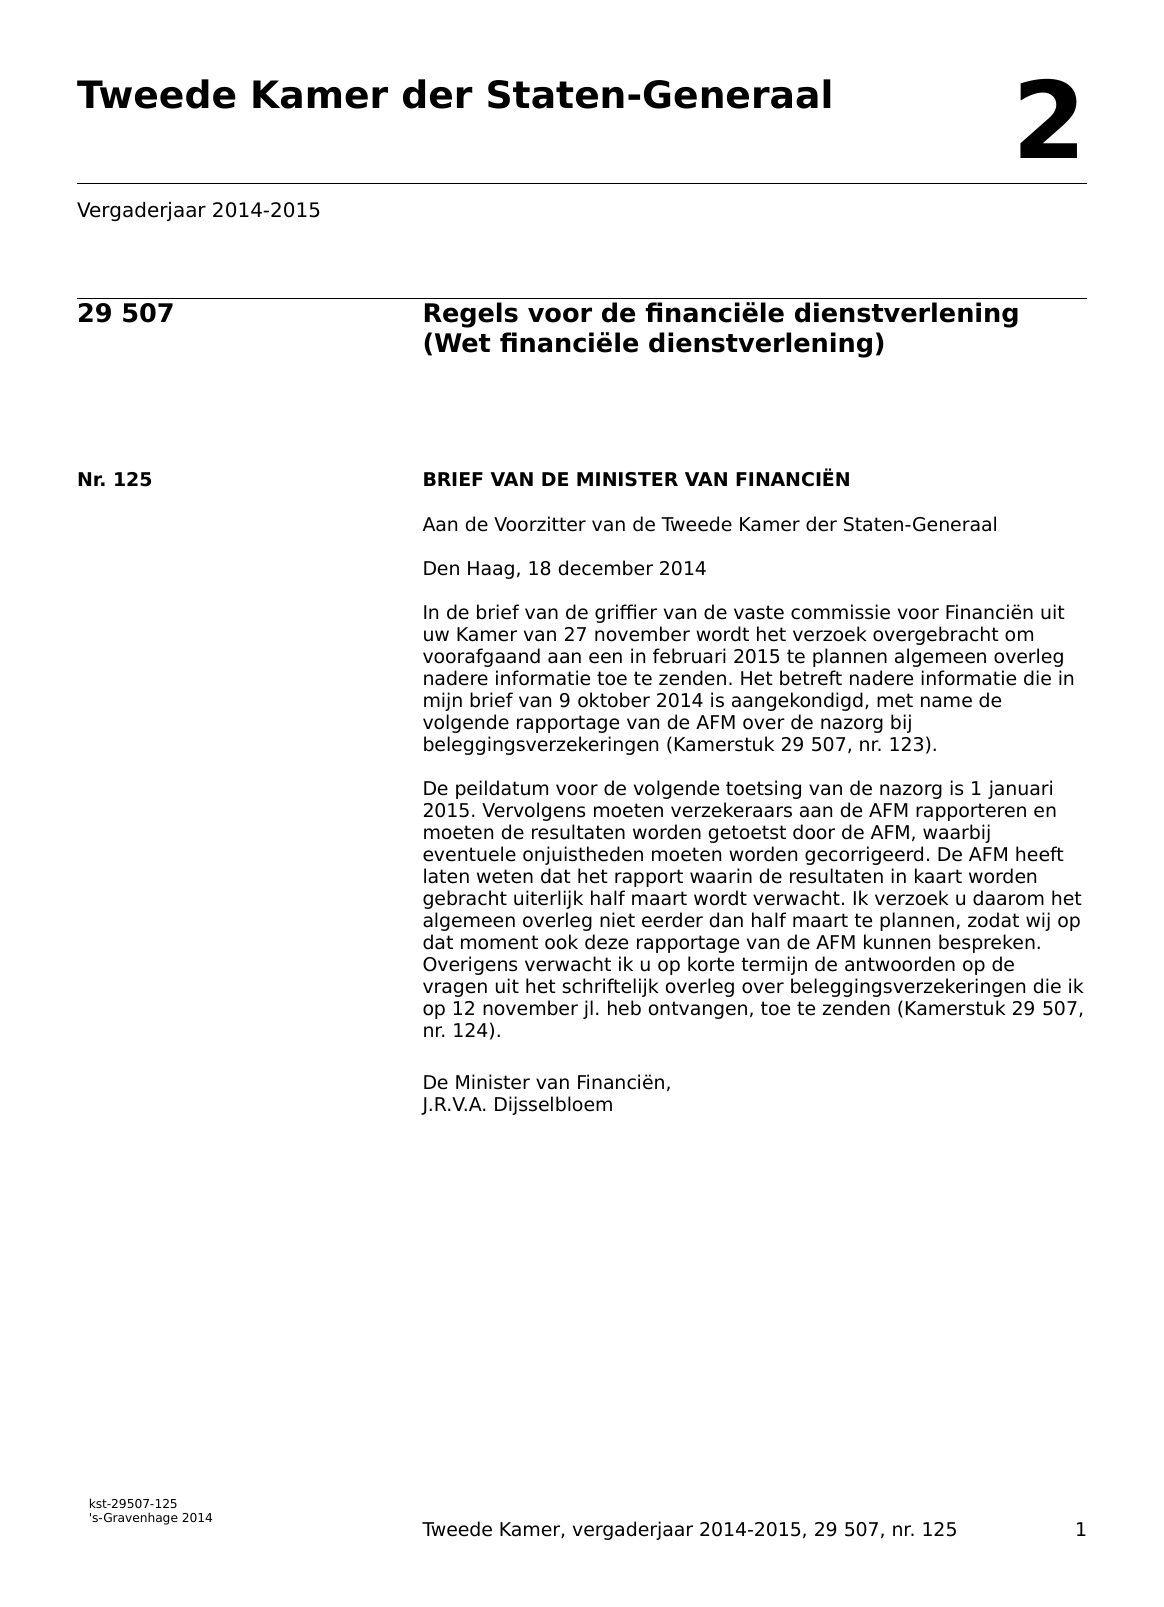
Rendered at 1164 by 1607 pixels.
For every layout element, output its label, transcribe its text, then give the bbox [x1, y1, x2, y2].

text In de brief van de griffier van de vaste commissie voor Financiën uit uw Kamer van 27 november wordt het verzoek overgebracht om voorafgaand aan een in februari 2015 te plannen algemeen overleg nadere informatie toe te zenden. Het betreft nadere informatie die in mijn brief van 9 oktober 2014 is aangekondigd, met name de volgende rapportage van de AFM over de nazorg bij beleggingsverzekeringen (Kamerstuk 29 507, nr. 123). [422, 602, 1087, 756]
text Den Haag, 18 december 2014 [422, 558, 1087, 580]
subtitle 29 507 Regels voor de financiële dienstverlening (Wet financiële dienstverlening) [77, 299, 1087, 358]
text 's-Gravenhage 2014 [88, 1511, 323, 1525]
subtitle Nr. 125 BRIEF VAN DE MINISTER VAN FINANCIËN [77, 469, 1087, 491]
text kst-29507-125 [88, 1497, 323, 1511]
text Aan de Voorzitter van de Tweede Kamer der Staten-Generaal [422, 513, 1087, 536]
text De Minister van Financiën, J.R.V.A. Dijsselbloem [422, 1072, 1087, 1116]
table_header Tweede Kamer der Staten-Generaal [77, 59, 886, 183]
table_header 2 [886, 59, 1087, 183]
table_cell Vergaderjaar 2014-2015 [77, 184, 1087, 298]
text De peildatum voor de volgende toetsing van de nazorg is 1 januari 2015. Vervolgens moeten verzekeraars aan de AFM rapporteren en moeten de resultaten worden getoetst door de AFM, waarbij eventuele onjuistheden moeten worden gecorrigeerd. De AFM heeft laten weten dat het rapport waarin de resultaten in kaart worden gebracht uiterlijk half maart wordt verwacht. Ik verzoek u daarom het algemeen overleg niet eerder dan half maart te plannen, zodat wij op dat moment ook deze rapportage van de AFM kunnen bespreken. Overigens verwacht ik u op korte termijn de antwoorden op de vragen uit het schriftelijk overleg over beleggingsverzekeringen die ik op 12 november jl. heb ontvangen, toe te zenden (Kamerstuk 29 507, nr. 124). [422, 778, 1087, 1042]
